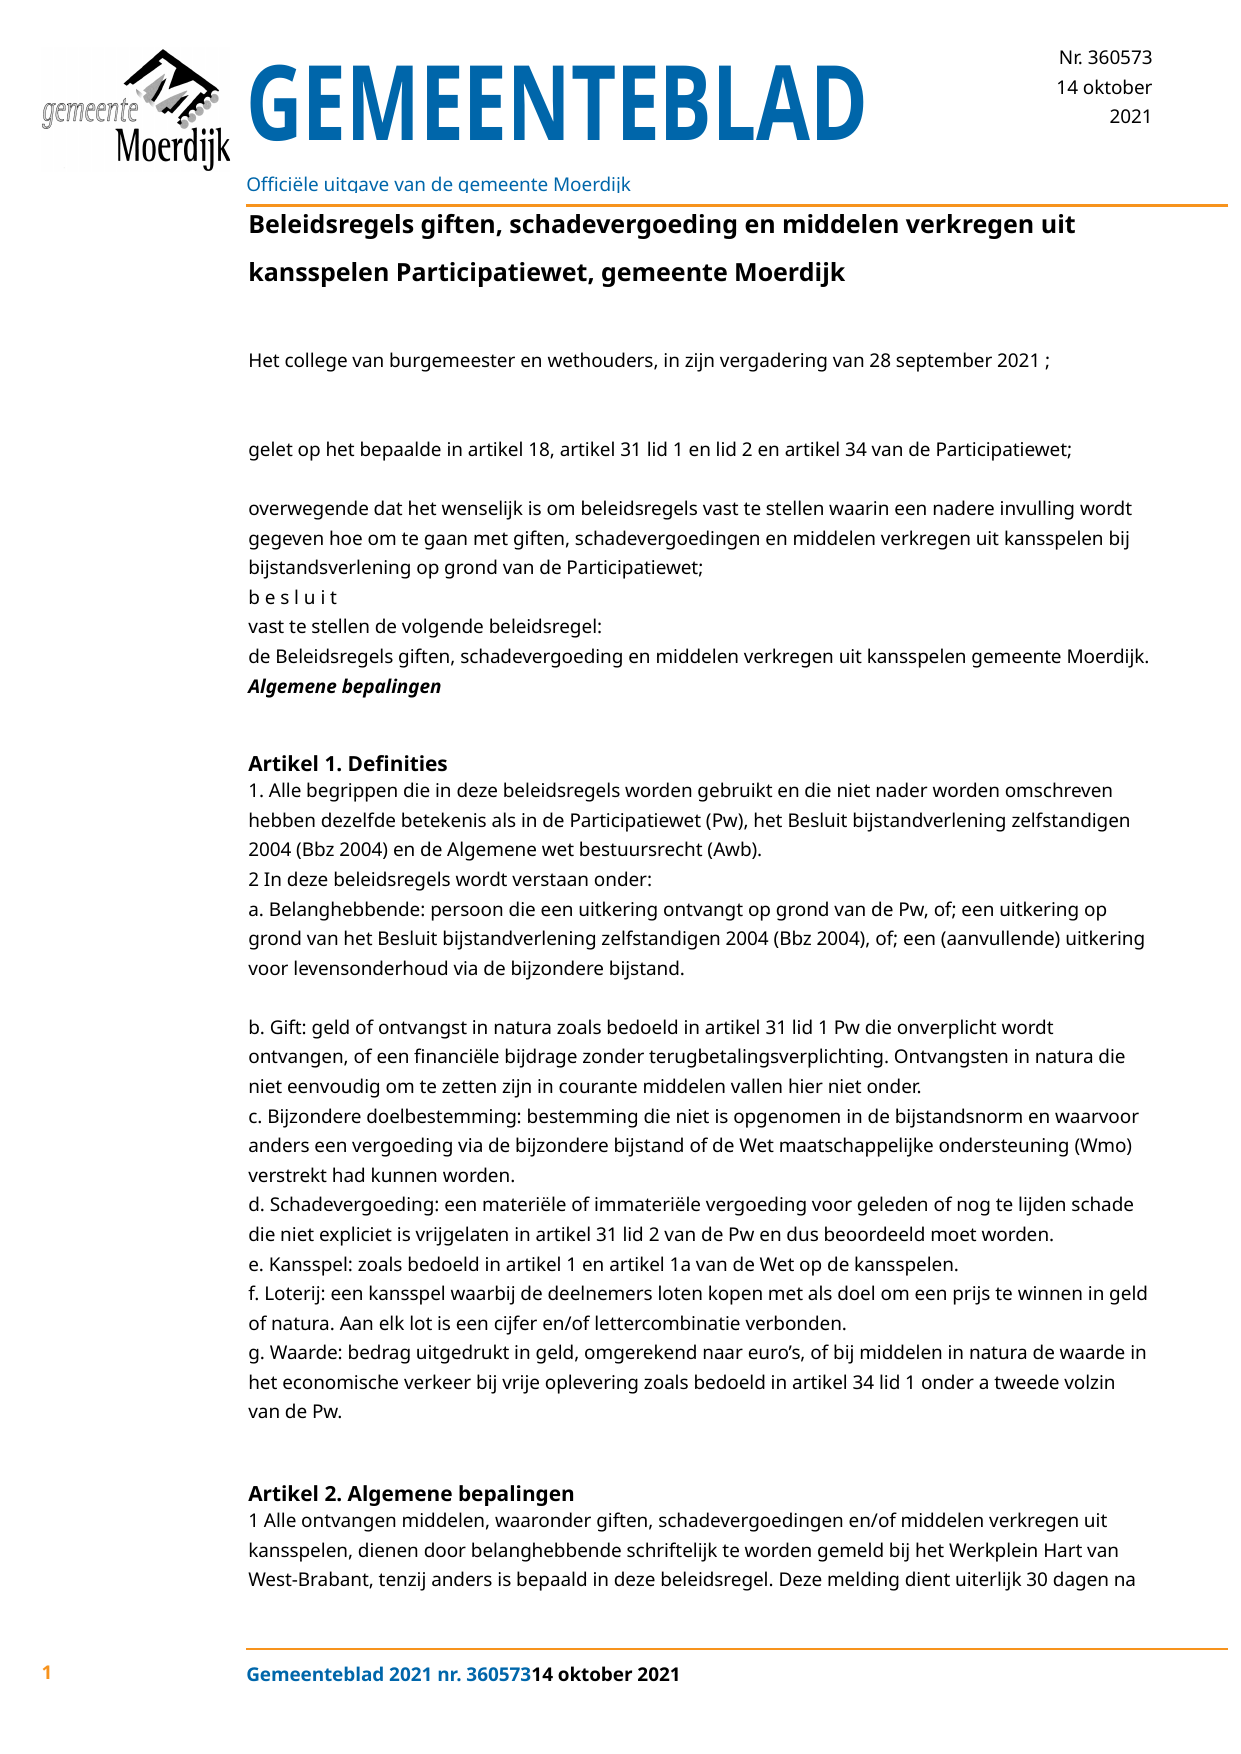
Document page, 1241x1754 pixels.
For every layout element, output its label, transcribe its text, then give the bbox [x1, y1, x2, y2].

text Beleidsregels giften, schadevergoeding en middelen verkregen uit kansspelen Participatiewet, gemeente Moerdijk [248, 207, 1152, 288]
text a. Belanghebbende: persoon die een uitkering ontvangt op grond van de Pw, of; een uitkering op grond van het Besluit bijstandverlening zelfstandigen 2004 (Bbz 2004), of; een (aanvullende) uitkering voor levensonderhoud via de bijzondere bijstand. [248, 896, 1152, 981]
text 1 Alle ontvangen middelen, waaronder giften, schadevergoedingen en/of middelen verkregen uit kansspelen, dienen door belanghebbende schriftelijk te worden gemeld bij het Werkplein Hart van West-Brabant, tenzij anders is bepaald in deze beleidsregel. Deze melding dient uiterlijk 30 dagen na [248, 1507, 1152, 1592]
text overwegende dat het wenselijk is om beleidsregels vast te stellen waarin een nadere invulling wordt gegeven hoe om te gaan met giften, schadevergoedingen en middelen verkregen uit kansspelen bij bijstandsverlening op grond van de Participatiewet; [248, 495, 1152, 580]
text e. Kansspel: zoals bedoeld in artikel 1 en artikel 1a van de Wet op de kansspelen. [248, 1251, 1152, 1277]
picture [41, 47, 231, 172]
text vast te stellen de volgende beleidsregel: [248, 614, 1152, 639]
text 2 In deze beleidsregels wordt verstaan onder: [248, 866, 1152, 892]
text g. Waarde: bedrag uitgedrukt in geld, omgerekend naar euro’s, of bij middelen in natura de waarde in het economische verkeer bij vrije oplevering zoals bedoeld in artikel 34 lid 1 onder a tweede volzin van de Pw. [248, 1339, 1152, 1424]
text c. Bijzondere doelbestemming: bestemming die niet is opgenomen in de bijstandsnorm en waarvoor anders een vergoeding via de bijzondere bijstand of de Wet maatschappelijke ondersteuning (Wmo) verstrekt had kunnen worden. [248, 1103, 1152, 1188]
text f. Loterij: een kansspel waarbij de deelnemers loten kopen met als doel om een prijs te winnen in geld of natura. Aan elk lot is een cijfer en/of lettercombinatie verbonden. [248, 1280, 1152, 1336]
text b. Gift: geld of ontvangst in natura zoals bedoeld in artikel 31 lid 1 Pw die onverplicht wordt ontvangen, of een financiële bijdrage zonder terugbetalingsverplichting. Ontvangsten in natura die niet eenvoudig om te zetten zijn in courante middelen vallen hier niet onder. [248, 1014, 1152, 1099]
text Artikel 1. Definities [248, 749, 1152, 777]
text 1. Alle begrippen die in deze beleidsregels worden gebruikt en die niet nader worden omschreven hebben dezelfde betekenis als in de Participatiewet (Pw), het Besluit bijstandverlening zelfstandigen 2004 (Bbz 2004) en de Algemene wet bestuursrecht (Awb). [248, 777, 1152, 862]
text b e s l u i t [248, 584, 1152, 610]
text Algemene bepalingen [248, 673, 1152, 699]
text d. Schadevergoeding: een materiële of immateriële vergoeding voor geleden of nog te lijden schade die niet expliciet is vrijgelaten in artikel 31 lid 2 van de Pw en dus beoordeeld moet worden. [248, 1192, 1152, 1247]
text Het college van burgemeester en wethouders, in zijn vergadering van 28 september 2021 ; [248, 347, 1152, 373]
text de Beleidsregels giften, schadevergoeding en middelen verkregen uit kansspelen gemeente Moerdijk. [248, 643, 1152, 669]
text Artikel 2. Algemene bepalingen [248, 1479, 1152, 1507]
text gelet op het bepaalde in artikel 18, artikel 31 lid 1 en lid 2 en artikel 34 van de Participatiewet; [248, 436, 1152, 462]
